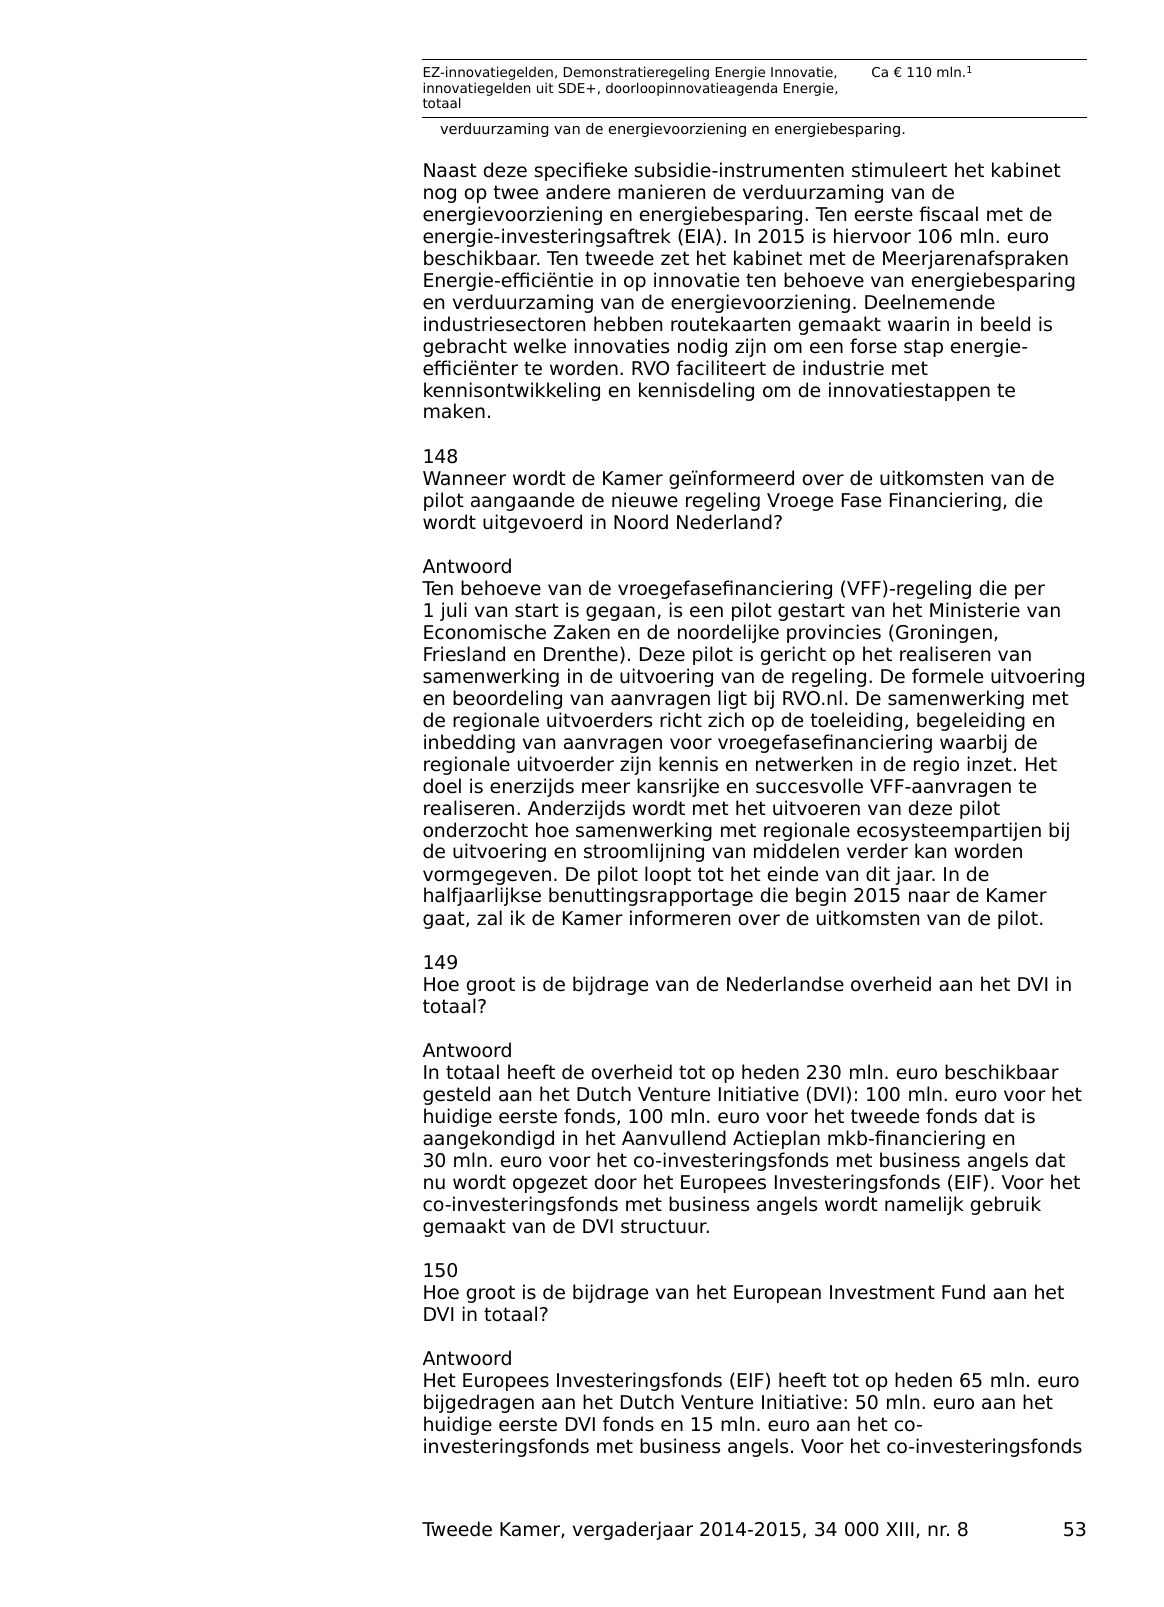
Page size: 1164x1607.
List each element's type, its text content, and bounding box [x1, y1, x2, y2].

text Wanneer wordt de Kamer geïnformeerd over de uitkomsten van de pilot aangaande de nieuwe regeling Vroege Fase Financiering, die wordt uitgevoerd in Noord Nederland? [422, 468, 1087, 533]
text Antwoord [422, 556, 1087, 578]
text Antwoord [422, 1040, 1087, 1062]
text 148 [422, 446, 1087, 468]
text Hoe groot is de bijdrage van de Nederlandse overheid aan het DVI in totaal? [422, 973, 1087, 1017]
text Antwoord [422, 1348, 1087, 1370]
text In totaal heeft de overheid tot op heden 230 mln. euro beschikbaar gesteld aan het Dutch Venture Initiative (DVI): 100 mln. euro voor het huidige eerste fonds, 100 mln. euro voor het tweede fonds dat is aangekondigd in het Aanvullend Actieplan mkb-financiering en 30 mln. euro voor het co-investeringsfonds met business angels dat nu wordt opgezet door het Europees Investeringsfonds (EIF). Voor het co-investeringsfonds met business angels wordt namelijk gebruik gemaakt van de DVI structuur. [422, 1062, 1087, 1237]
table_header Ca € 110 mln.1 [865, 60, 1087, 117]
text Ten behoeve van de vroegefasefinanciering (VFF)-regeling die per 1 juli van start is gegaan, is een pilot gestart van het Ministerie van Economische Zaken en de noordelijke provincies (Groningen, Friesland en Drenthe). Deze pilot is gericht op het realiseren van samenwerking in de uitvoering van de regeling. De formele uitvoering en beoordeling van aanvragen ligt bij RVO.nl. De samenwerking met de regionale uitvoerders richt zich op de toeleiding, begeleiding en inbedding van aanvragen voor vroegefasefinanciering waarbij de regionale uitvoerder zijn kennis en netwerken in de regio inzet. Het doel is enerzijds meer kansrijke en succesvolle VFF-aanvragen te realiseren. Anderzijds wordt met het uitvoeren van deze pilot onderzocht hoe samenwerking met regionale ecosysteempartijen bij de uitvoering en stroomlijning van middelen verder kan worden vormgegeven. De pilot loopt tot het einde van dit jaar. In de halfjaarlijkse benuttingsrapportage die begin 2015 naar de Kamer gaat, zal ik de Kamer informeren over de uitkomsten van de pilot. [422, 578, 1087, 929]
table_header EZ-innovatiegelden, Demonstratieregeling Energie Innovatie, innovatiegelden uit SDE+, doorloopinnovatieagenda Energie, totaal [422, 60, 865, 117]
text Hoe groot is de bijdrage van het European Investment Fund aan het DVI in totaal? [422, 1282, 1087, 1326]
table_cell verduurzaming van de energievoorziening en energiebesparing. [422, 118, 1087, 137]
text 150 [422, 1260, 1087, 1282]
text Naast deze specifieke subsidie-instrumenten stimuleert het kabinet nog op twee andere manieren de verduurzaming van de energievoorziening en energiebesparing. Ten eerste fiscaal met de energie-investeringsaftrek (EIA). In 2015 is hiervoor 106 mln. euro beschikbaar. Ten tweede zet het kabinet met de Meerjarenafspraken Energie-efficiëntie in op innovatie ten behoeve van energiebesparing en verduurzaming van de energievoorziening. Deelnemende industriesectoren hebben routekaarten gemaakt waarin in beeld is gebracht welke innovaties nodig zijn om een forse stap energie-efficiënter te worden. RVO faciliteert de industrie met kennisontwikkeling en kennisdeling om de innovatiestappen te maken. [422, 160, 1087, 423]
text 149 [422, 952, 1087, 973]
text Het Europees Investeringsfonds (EIF) heeft tot op heden 65 mln. euro bijgedragen aan het Dutch Venture Initiative: 50 mln. euro aan het huidige eerste DVI fonds en 15 mln. euro aan het co-investeringsfonds met business angels. Voor het co-investeringsfonds [422, 1370, 1087, 1458]
